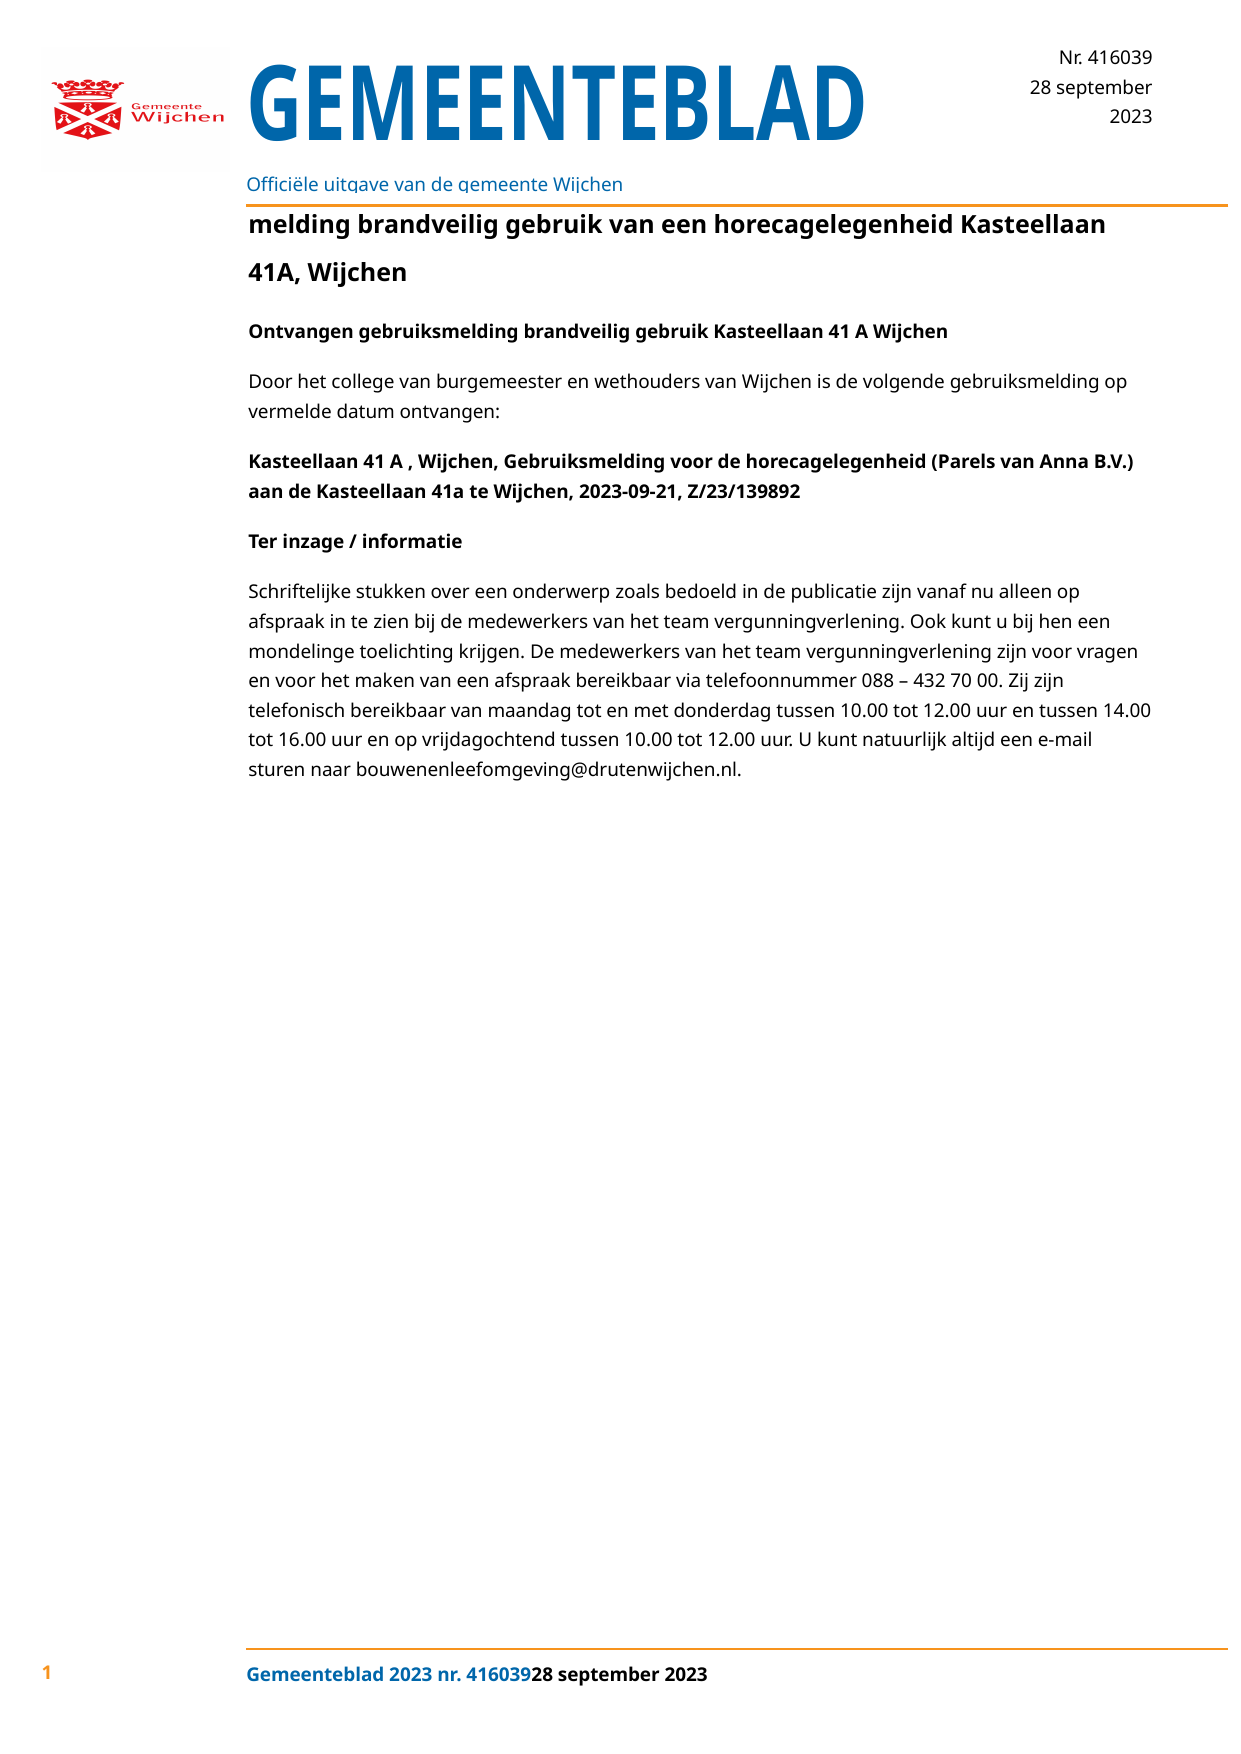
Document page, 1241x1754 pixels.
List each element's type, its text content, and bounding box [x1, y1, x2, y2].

text Ter inzage / informatie [248, 528, 1152, 554]
text Door het college van burgemeester en wethouders van Wijchen is de volgende gebruiksmelding op vermelde datum ontvangen: [248, 368, 1152, 424]
text Ontvangen gebruiksmelding brandveilig gebruik Kasteellaan 41 A Wijchen [248, 318, 1152, 344]
picture [41, 47, 231, 172]
text Schriftelijke stukken over een onderwerp zoals bedoeld in de publicatie zijn vanaf nu alleen op afspraak in te zien bij de medewerkers van het team vergunningverlening. Ook kunt u bij hen een mondelinge toelichting krijgen. De medewerkers van het team vergunningverlening zijn voor vragen en voor het maken van een afspraak bereikbaar via telefoonnummer 088 – 432 70 00. Zij zijn telefonisch bereikbaar van maandag tot en met donderdag tussen 10.00 tot 12.00 uur en tussen 14.00 tot 16.00 uur en op vrijdagochtend tussen 10.00 tot 12.00 uur. U kunt natuurlijk altijd een e-mail sturen naar bouwenenleefomgeving@drutenwijchen.nl. [248, 579, 1152, 782]
text Kasteellaan 41 A , Wijchen, Gebruiksmelding voor de horecagelegenheid (Parels van Anna B.V.) aan de Kasteellaan 41a te Wijchen, 2023-09-21, Z/23/139892 [248, 448, 1152, 504]
text melding brandveilig gebruik van een horecagelegenheid Kasteellaan 41A, Wijchen [248, 207, 1152, 288]
